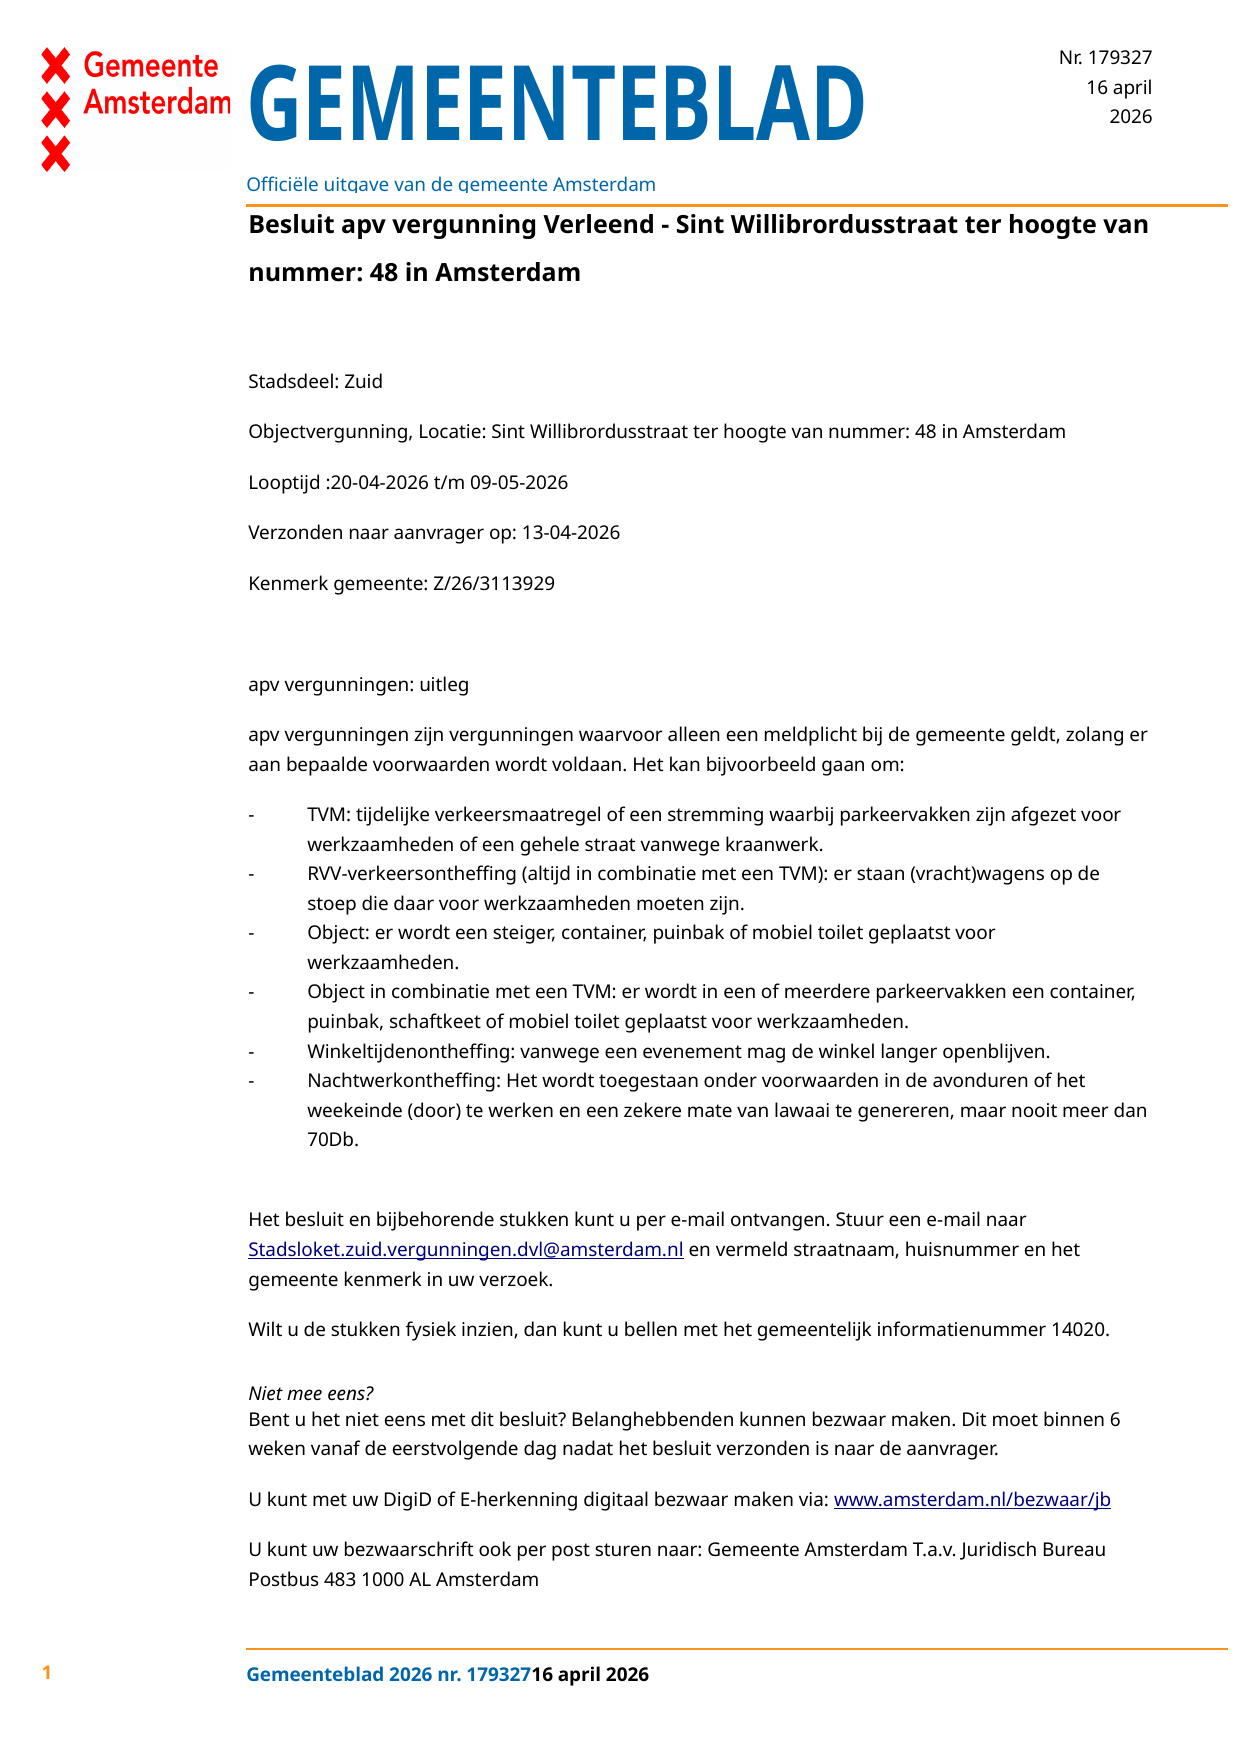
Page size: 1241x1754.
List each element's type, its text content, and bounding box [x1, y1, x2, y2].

text Wilt u de stukken fysiek inzien, dan kunt u bellen met het gemeentelijk informatienummer 14020. [248, 1316, 1152, 1342]
text apv vergunningen: uitleg [248, 671, 1152, 697]
text Niet mee eens? [248, 1380, 1152, 1406]
list Object in combinatie met een TVM: er wordt in een of meerdere parkeervakken een container, puinbak, schaftkeet of mobiel toilet geplaatst voor werkzaamheden. [248, 979, 1152, 1034]
text U kunt met uw DigiD of E-herkenning digitaal bezwaar maken via: www.amsterdam.nl/bezwaar/jb [248, 1486, 1152, 1512]
text Looptijd :20-04-2026 t/m 09-05-2026 [248, 469, 1152, 495]
text Stadsdeel: Zuid [248, 368, 1152, 394]
text Kenmerk gemeente: Z/26/3113929 [248, 570, 1152, 596]
text U kunt uw bezwaarschrift ook per post sturen naar: Gemeente Amsterdam T.a.v. Juridisch Bureau Postbus 483 1000 AL Amsterdam [248, 1536, 1152, 1592]
text Het besluit en bijbehorende stukken kunt u per e-mail ontvangen. Stuur een e-mail naar Stadsloket.zuid.vergunningen.dvl@amsterdam.nl en vermeld straatnaam, huisnummer en het gemeente kenmerk in uw verzoek. [248, 1207, 1152, 1292]
text Verzonden naar aanvrager op: 13-04-2026 [248, 519, 1152, 545]
picture [41, 47, 231, 172]
list Object: er wordt een steiger, container, puinbak of mobiel toilet geplaatst voor werkzaamheden. [248, 919, 1152, 975]
list Winkeltijdenontheffing: vanwege een evenement mag de winkel langer openblijven. [248, 1038, 1152, 1064]
text Besluit apv vergunning Verleend - Sint Willibrordusstraat ter hoogte van nummer: 48 in Amsterdam [248, 207, 1152, 288]
text Bent u het niet eens met dit besluit? Belanghebbenden kunnen bezwaar maken. Dit moet binnen 6 weken vanaf de eerstvolgende dag nadat het besluit verzonden is naar de aanvrager. [248, 1406, 1152, 1461]
list TVM: tijdelijke verkeersmaatregel of een stremming waarbij parkeervakken zijn afgezet voor werkzaamheden of een gehele straat vanwege kraanwerk. [248, 801, 1152, 857]
text Objectvergunning, Locatie: Sint Willibrordusstraat ter hoogte van nummer: 48 in Amsterdam [248, 419, 1152, 444]
text apv vergunningen zijn vergunningen waarvoor alleen een meldplicht bij de gemeente geldt, zolang er aan bepaalde voorwaarden wordt voldaan. Het kan bijvoorbeeld gaan om: [248, 721, 1152, 777]
list RVV-verkeersontheffing (altijd in combinatie met een TVM): er staan (vracht)wagens op de stoep die daar voor werkzaamheden moeten zijn. [248, 860, 1152, 916]
list Nachtwerkontheffing: Het wordt toegestaan onder voorwaarden in de avonduren of het weekeinde (door) te werken en een zekere mate van lawaai te genereren, maar nooit meer dan 70Db. [248, 1067, 1152, 1152]
